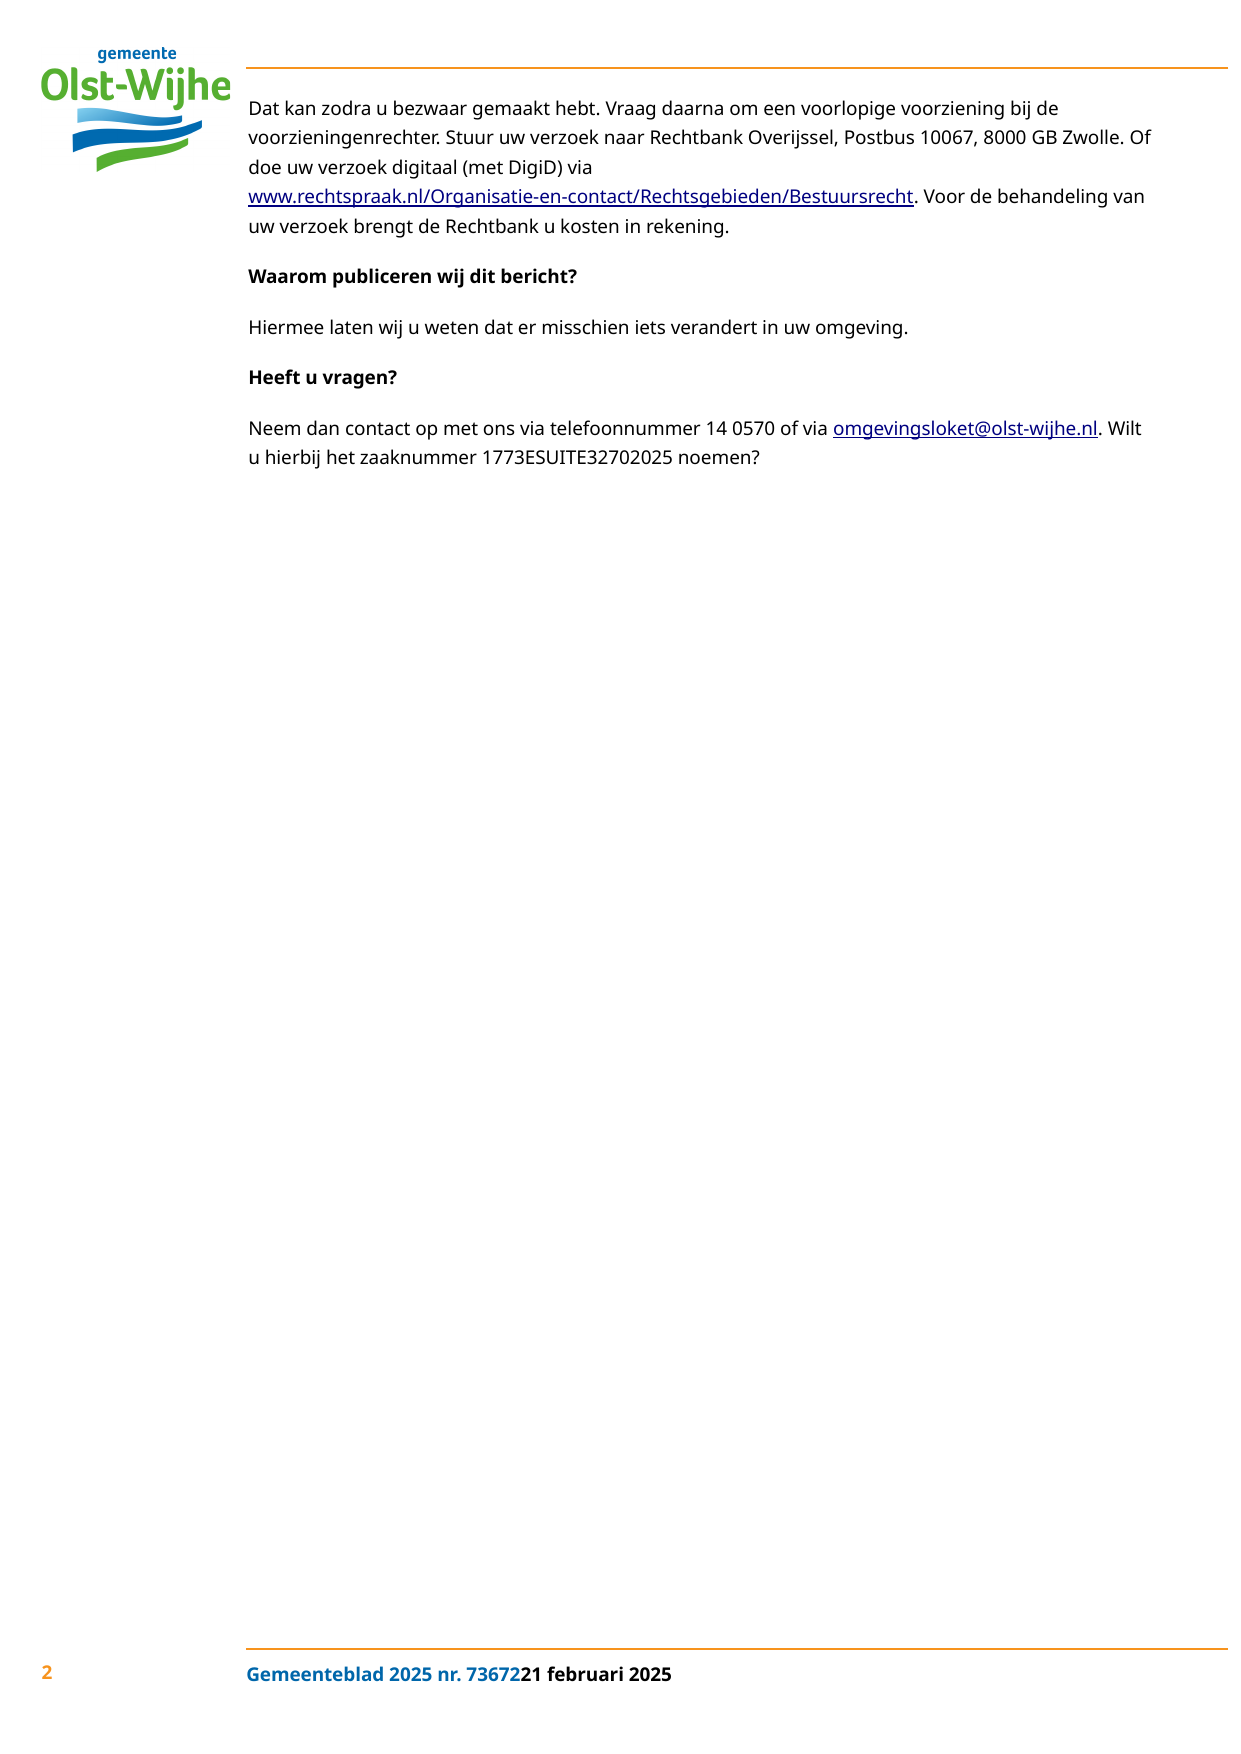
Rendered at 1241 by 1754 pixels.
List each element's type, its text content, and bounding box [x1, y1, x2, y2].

picture [41, 47, 231, 172]
text Heeft u vragen? [248, 364, 1152, 390]
text Neem dan contact op met ons via telefoonnummer 14 0570 of via omgevingsloket@olst-wijhe.nl. Wilt u hierbij het zaaknummer 1773ESUITE32702025 noemen? [248, 415, 1152, 470]
text Hiermee laten wij u weten dat er misschien iets verandert in uw omgeving. [248, 314, 1152, 340]
text Waarom publiceren wij dit bericht? [248, 263, 1152, 289]
text Dat kan zodra u bezwaar gemaakt hebt. Vraag daarna om een voorlopige voorziening bij de voorzieningenrechter. Stuur uw verzoek naar Rechtbank Overijssel, Postbus 10067, 8000 GB Zwolle. Of doe uw verzoek digitaal (met DigiD) via www.rechtspraak.nl/Organisatie-en-contact/Rechtsgebieden/Bestuursrecht. Voor de behandeling van uw verzoek brengt de Rechtbank u kosten in rekening. [248, 95, 1152, 239]
